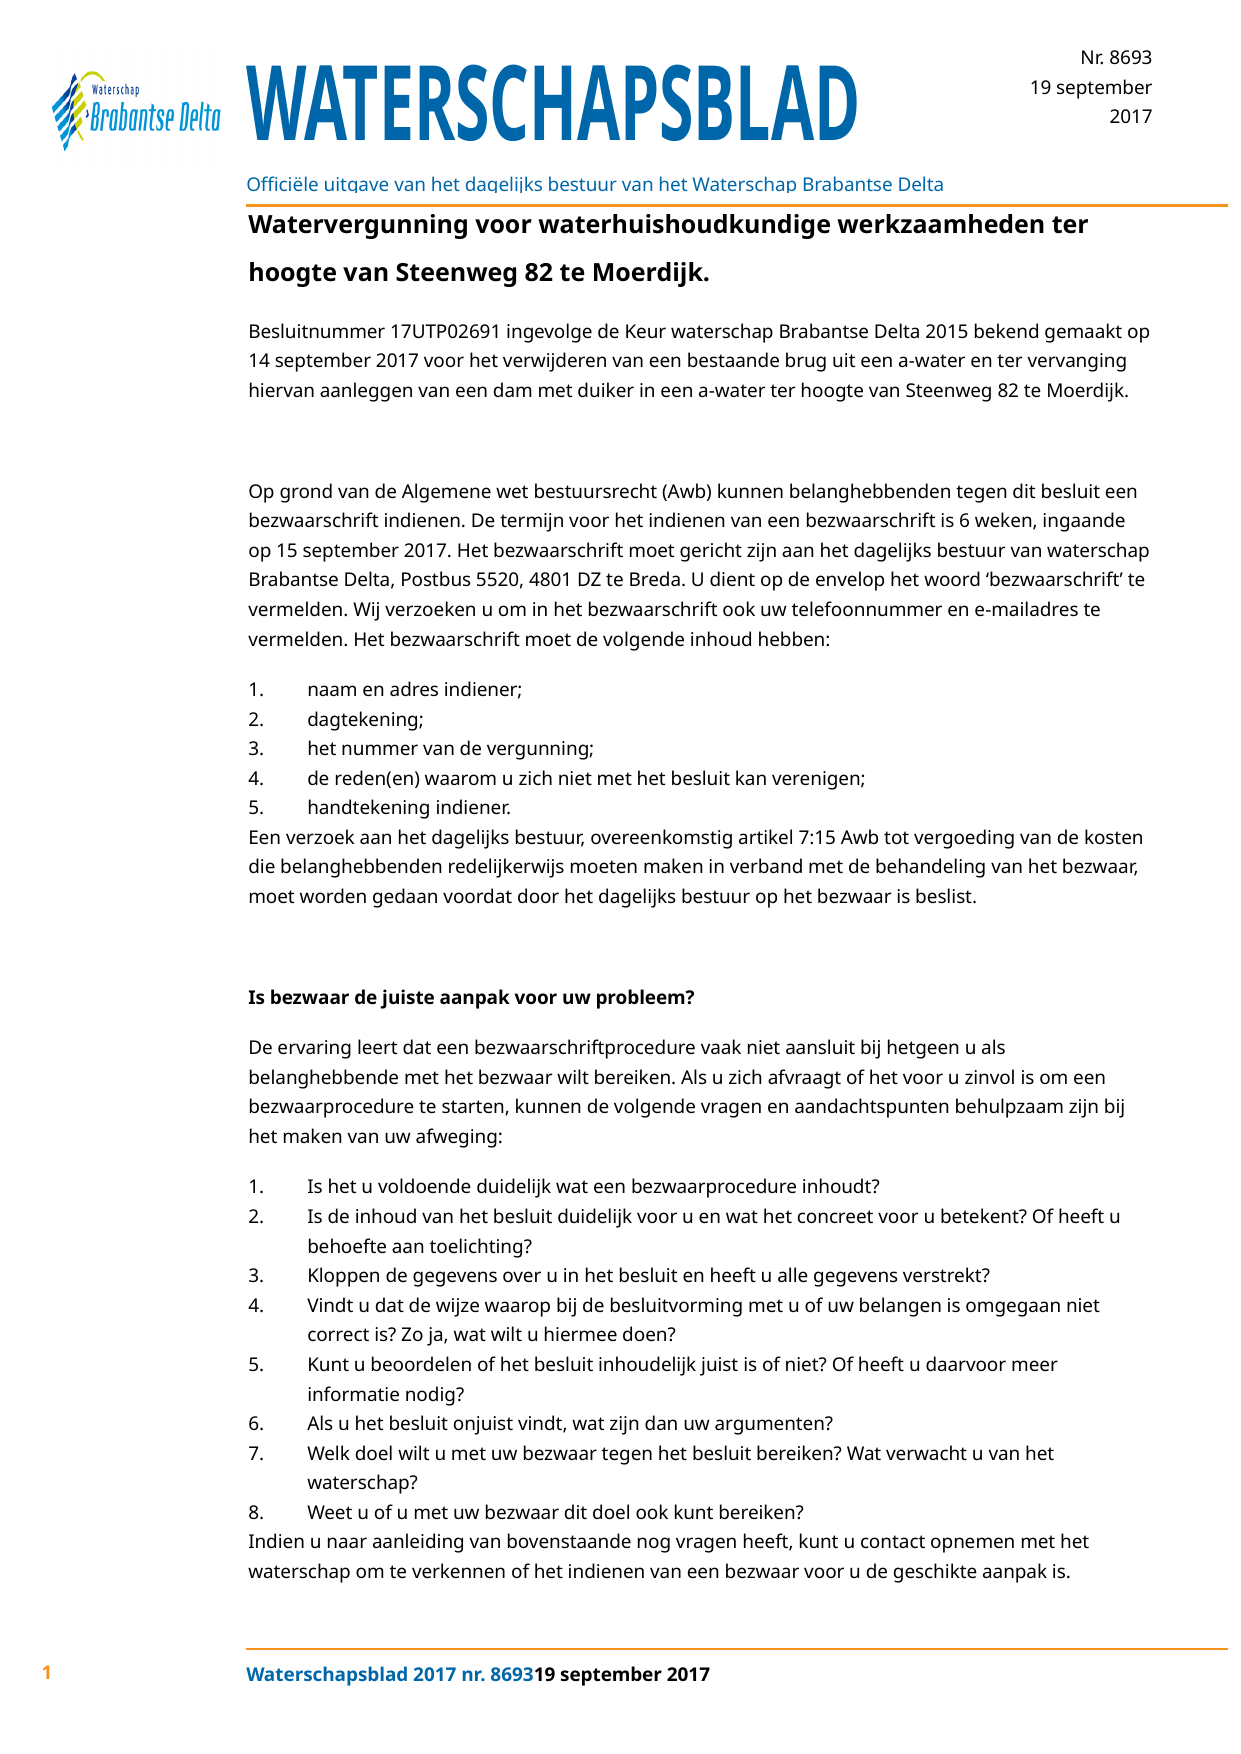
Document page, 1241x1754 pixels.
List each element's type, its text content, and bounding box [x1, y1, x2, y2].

list Kloppen de gegevens over u in het besluit en heeft u alle gegevens verstrekt? [248, 1262, 1152, 1288]
list Weet u of u met uw bezwaar dit doel ook kunt bereiken? [248, 1499, 1152, 1525]
list de reden(en) waarom u zich niet met het besluit kan verenigen; [248, 765, 1152, 791]
list handtekening indiener. [248, 794, 1152, 820]
list Kunt u beoordelen of het besluit inhoudelijk juist is of niet? Of heeft u daarvoor meer informatie nodig? [248, 1351, 1152, 1407]
list Is de inhoud van het besluit duidelijk voor u en wat het concreet voor u betekent? Of heeft u behoefte aan toelichting? [248, 1203, 1152, 1259]
text Op grond van de Algemene wet bestuursrecht (Awb) kunnen belanghebbenden tegen dit besluit een bezwaarschrift indienen. De termijn voor het indienen van een bezwaarschrift is 6 weken, ingaande op 15 september 2017. Het bezwaarschrift moet gericht zijn aan het dagelijks bestuur van waterschap Brabantse Delta, Postbus 5520, 4801 DZ te Breda. U dient op de envelop het woord ‘bezwaarschrift’ te vermelden. Wij verzoeken u om in het bezwaarschrift ook uw telefoonnummer en e‑mailadres te vermelden. Het bezwaarschrift moet de volgende inhoud hebben: [248, 478, 1152, 652]
list dagtekening; [248, 706, 1152, 732]
list het nummer van de vergunning; [248, 735, 1152, 761]
text Indien u naar aanleiding van bovenstaande nog vragen heeft, kunt u contact opnemen met het waterschap om te verkennen of het indienen van een bezwaar voor u de geschikte aanpak is. [248, 1529, 1152, 1584]
text Watervergunning voor waterhuishoudkundige werkzaamheden ter hoogte van Steenweg 82 te Moerdijk. [248, 207, 1152, 288]
list Als u het besluit onjuist vindt, wat zijn dan uw argumenten? [248, 1410, 1152, 1436]
text De ervaring leert dat een bezwaarschriftprocedure vaak niet aansluit bij hetgeen u als belanghebbende met het bezwaar wilt bereiken. Als u zich afvraagt of het voor u zinvol is om een bezwaarprocedure te starten, kunnen de volgende vragen en aandachtspunten behulpzaam zijn bij het maken van uw afweging: [248, 1034, 1152, 1149]
list Vindt u dat de wijze waarop bij de besluitvorming met u of uw belangen is omgegaan niet correct is? Zo ja, wat wilt u hiermee doen? [248, 1292, 1152, 1347]
list Is het u voldoende duidelijk wat een bezwaarprocedure inhoudt? [248, 1174, 1152, 1199]
text Een verzoek aan het dagelijks bestuur, overeenkomstig artikel 7:15 Awb tot vergoeding van de kosten die belanghebbenden redelijkerwijs moeten maken in verband met de behandeling van het bezwaar, moet worden gedaan voordat door het dagelijks bestuur op het bezwaar is beslist. [248, 824, 1152, 909]
text Besluitnummer 17UTP02691 ingevolge de Keur waterschap Brabantse Delta 2015 bekend gemaakt op 14 september 2017 voor het verwijderen van een bestaande brug uit een a-water en ter vervanging hiervan aanleggen van een dam met duiker in een a-water ter hoogte van Steenweg 82 te Moerdijk. [248, 318, 1152, 403]
list naam en adres indiener; [248, 676, 1152, 702]
picture [41, 47, 231, 172]
text Is bezwaar de juiste aanpak voor uw probleem? [248, 984, 1152, 1010]
list Welk doel wilt u met uw bezwaar tegen het besluit bereiken? Wat verwacht u van het waterschap? [248, 1440, 1152, 1495]
